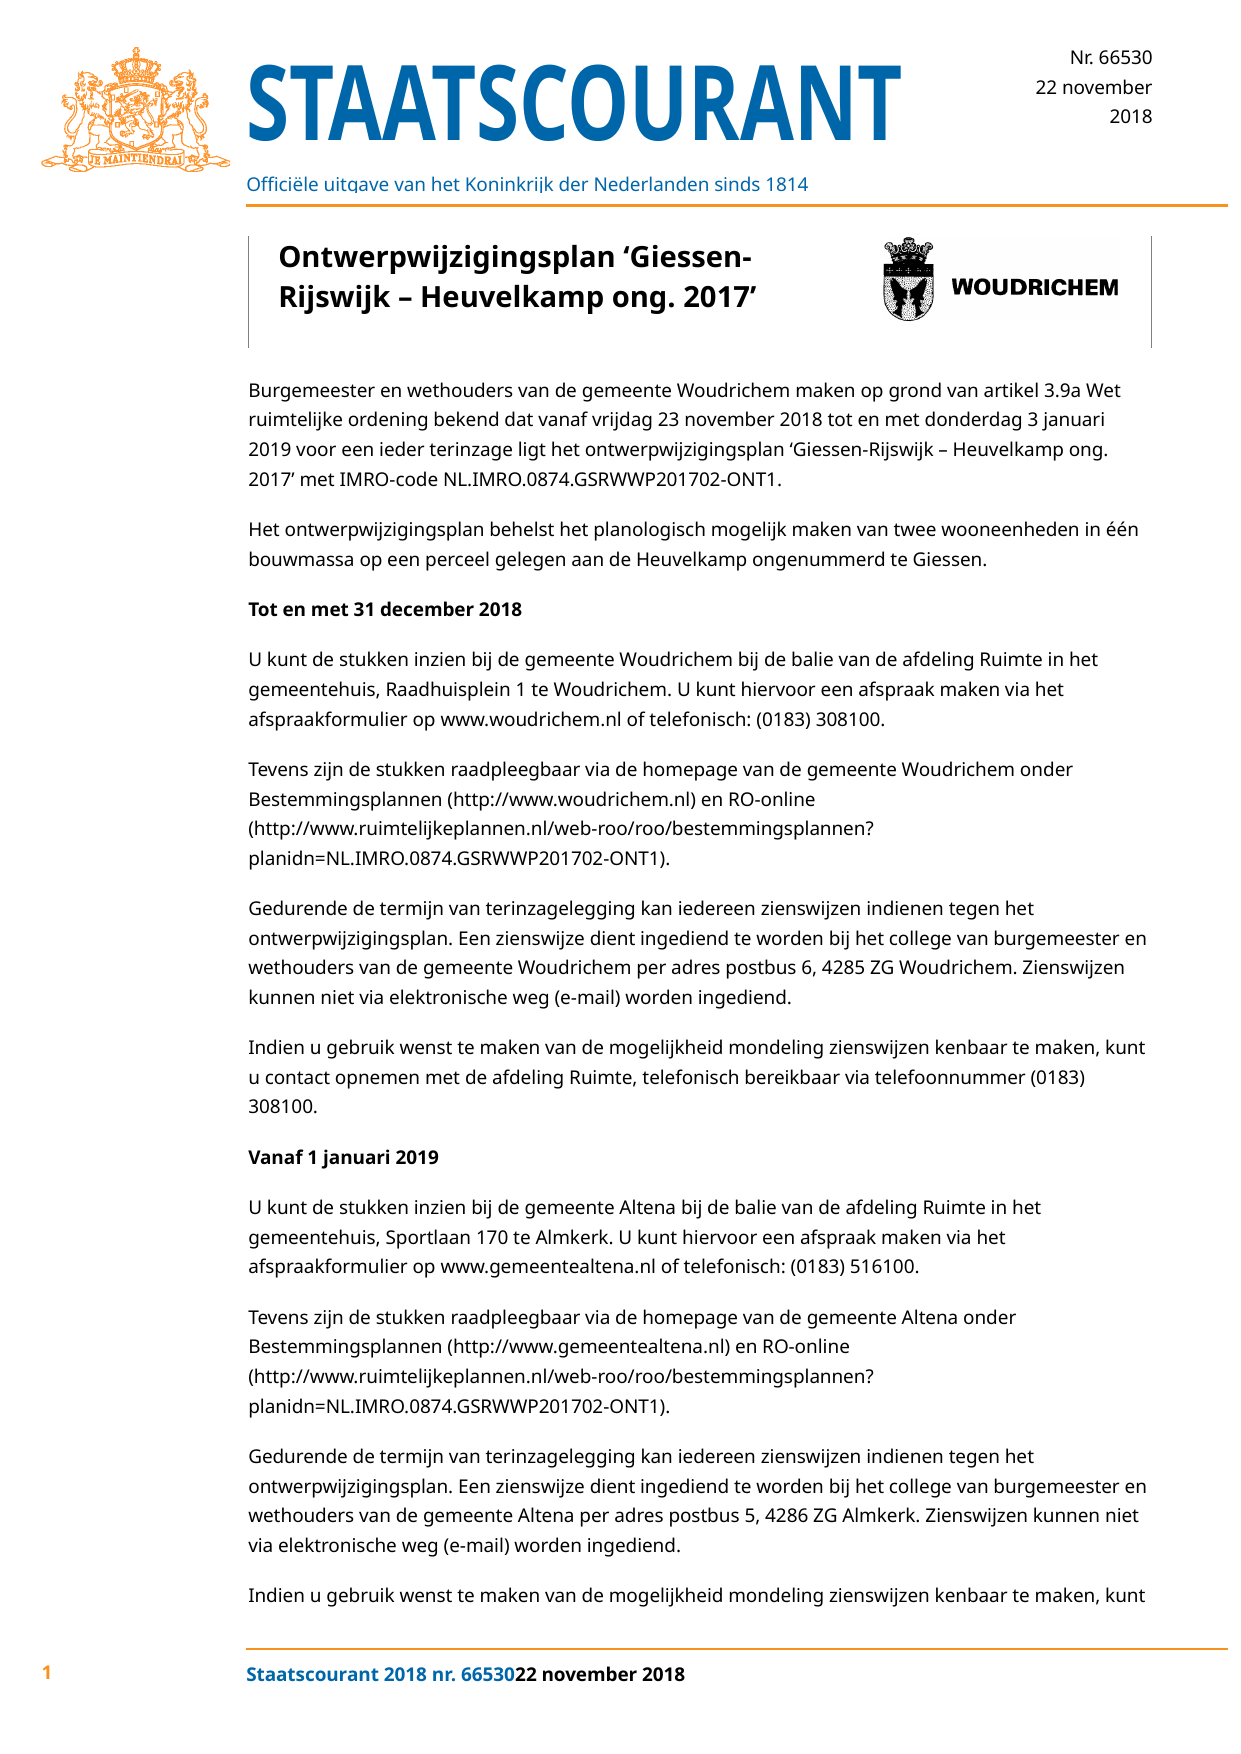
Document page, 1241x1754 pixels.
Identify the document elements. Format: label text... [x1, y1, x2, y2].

text Het ontwerpwijzigingsplan behelst het planologisch mogelijk maken van twee wooneenheden in één bouwmassa op een perceel gelegen aan de Heuvelkamp ongenummerd te Giessen. [248, 516, 1152, 572]
table_header [850, 236, 1151, 348]
text Vanaf 1 januari 2019 [248, 1144, 1152, 1170]
text Gedurende de termijn van terinzagelegging kan iedereen zienswijzen indienen tegen het ontwerpwijzigingsplan. Een zienswijze dient ingediend te worden bij het college van burgemeester en wethouders van de gemeente Altena per adres postbus 5, 4286 ZG Almkerk. Zienswijzen kunnen niet via elektronische weg (e-mail) worden ingediend. [248, 1443, 1152, 1558]
text Indien u gebruik wenst te maken van de mogelijkheid mondeling zienswijzen kenbaar te maken, kunt [248, 1582, 1152, 1608]
text Indien u gebruik wenst te maken van de mogelijkheid mondeling zienswijzen kenbaar te maken, kunt u contact opnemen met de afdeling Ruimte, telefonisch bereikbaar via telefoonnummer (0183) 308100. [248, 1034, 1152, 1119]
text Burgemeester en wethouders van de gemeente Woudrichem maken op grond van artikel 3.9a Wet ruimtelijke ordening bekend dat vanaf vrijdag 23 november 2018 tot en met donderdag 3 januari 2019 voor een ieder terinzage ligt het ontwerpwijzigingsplan ‘Giessen-Rijswijk – Heuvelkamp ong. 2017’ met IMRO-code NL.IMRO.0874.GSRWWP201702-ONT1. [248, 377, 1152, 492]
picture [882, 236, 1119, 322]
picture [41, 47, 231, 172]
text U kunt de stukken inzien bij de gemeente Woudrichem bij de balie van de afdeling Ruimte in het gemeentehuis, Raadhuisplein 1 te Woudrichem. U kunt hiervoor een afspraak maken via het afspraakformulier op www.woudrichem.nl of telefonisch: (0183) 308100. [248, 647, 1152, 732]
table_header Ontwerpwijzigingsplan ‘Giessen-Rijswijk – Heuvelkamp ong. 2017’ [249, 236, 850, 348]
text U kunt de stukken inzien bij de gemeente Altena bij de balie van de afdeling Ruimte in het gemeentehuis, Sportlaan 170 te Almkerk. U kunt hiervoor een afspraak maken via het afspraakformulier op www.gemeentealtena.nl of telefonisch: (0183) 516100. [248, 1194, 1152, 1279]
text Tevens zijn de stukken raadpleegbaar via de homepage van de gemeente Woudrichem onder Bestemmingsplannen (http://www.woudrichem.nl) en RO-online (http://www.ruimtelijkeplannen.nl/web-roo/roo/bestemmingsplannen?planidn=NL.IMRO.0874.GSRWWP201702-ONT1). [248, 756, 1152, 871]
text Tevens zijn de stukken raadpleegbaar via de homepage van de gemeente Altena onder Bestemmingsplannen (http://www.gemeentealtena.nl) en RO-online (http://www.ruimtelijkeplannen.nl/web-roo/roo/bestemmingsplannen?planidn=NL.IMRO.0874.GSRWWP201702-ONT1). [248, 1304, 1152, 1419]
text Gedurende de termijn van terinzagelegging kan iedereen zienswijzen indienen tegen het ontwerpwijzigingsplan. Een zienswijze dient ingediend te worden bij het college van burgemeester en wethouders van de gemeente Woudrichem per adres postbus 6, 4285 ZG Woudrichem. Zienswijzen kunnen niet via elektronische weg (e-mail) worden ingediend. [248, 895, 1152, 1010]
text Tot en met 31 december 2018 [248, 596, 1152, 622]
